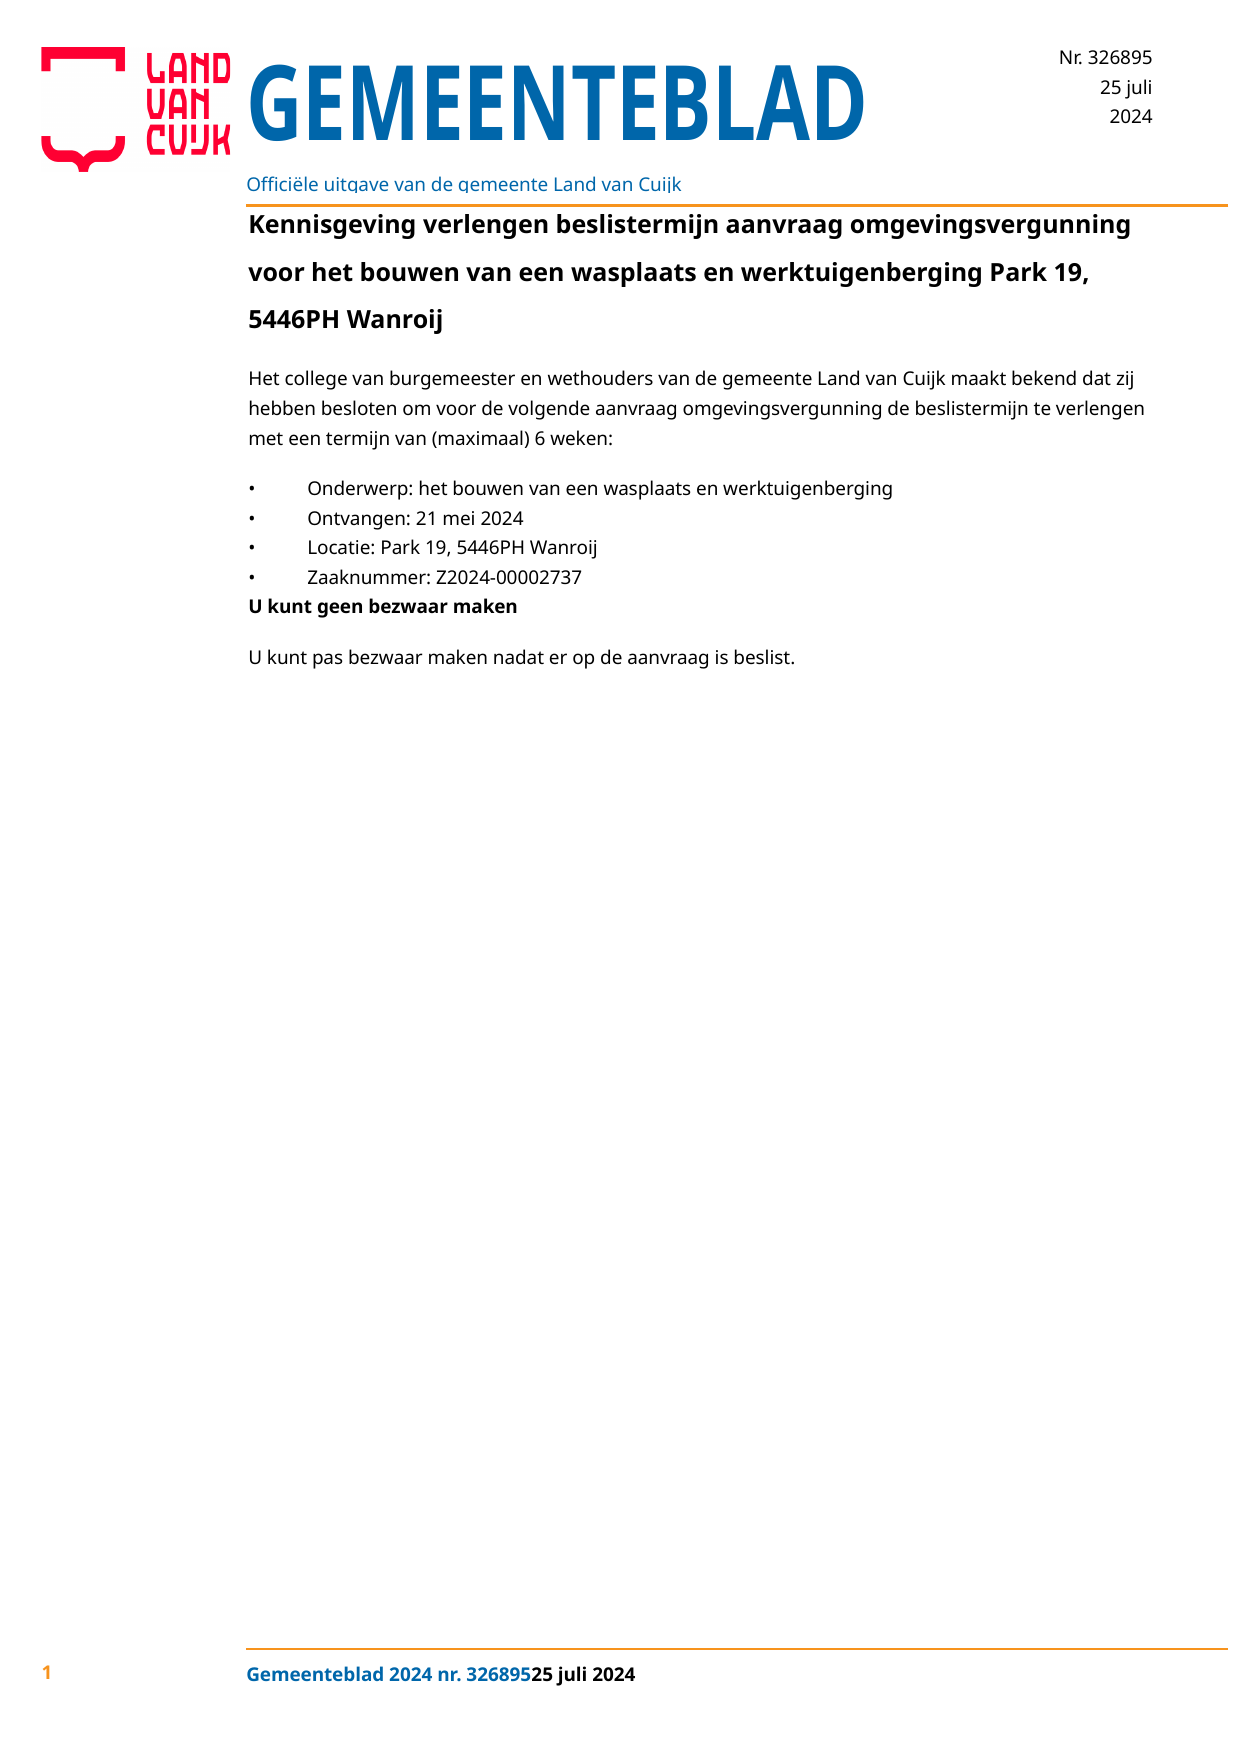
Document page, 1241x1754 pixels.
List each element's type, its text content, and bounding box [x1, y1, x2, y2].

list Zaaknummer: Z2024-00002737 [248, 564, 1152, 589]
text U kunt pas bezwaar maken nadat er op de aanvraag is beslist. [248, 644, 1152, 669]
text U kunt geen bezwaar maken [248, 593, 1152, 619]
text Het college van burgemeester en wethouders van de gemeente Land van Cuijk maakt bekend dat zij hebben besloten om voor de volgende aanvraag omgevingsvergunning de beslistermijn te verlengen met een termijn van (maximaal) 6 weken: [248, 366, 1152, 450]
list Onderwerp: het bouwen van een wasplaats en werktuigenberging [248, 475, 1152, 501]
picture [41, 47, 231, 172]
text Kennisgeving verlengen beslistermijn aanvraag omgevingsvergunning voor het bouwen van een wasplaats en werktuigenberging Park 19, 5446PH Wanroij [248, 207, 1152, 336]
list Locatie: Park 19, 5446PH Wanroij [248, 534, 1152, 560]
list Ontvangen: 21 mei 2024 [248, 505, 1152, 530]
